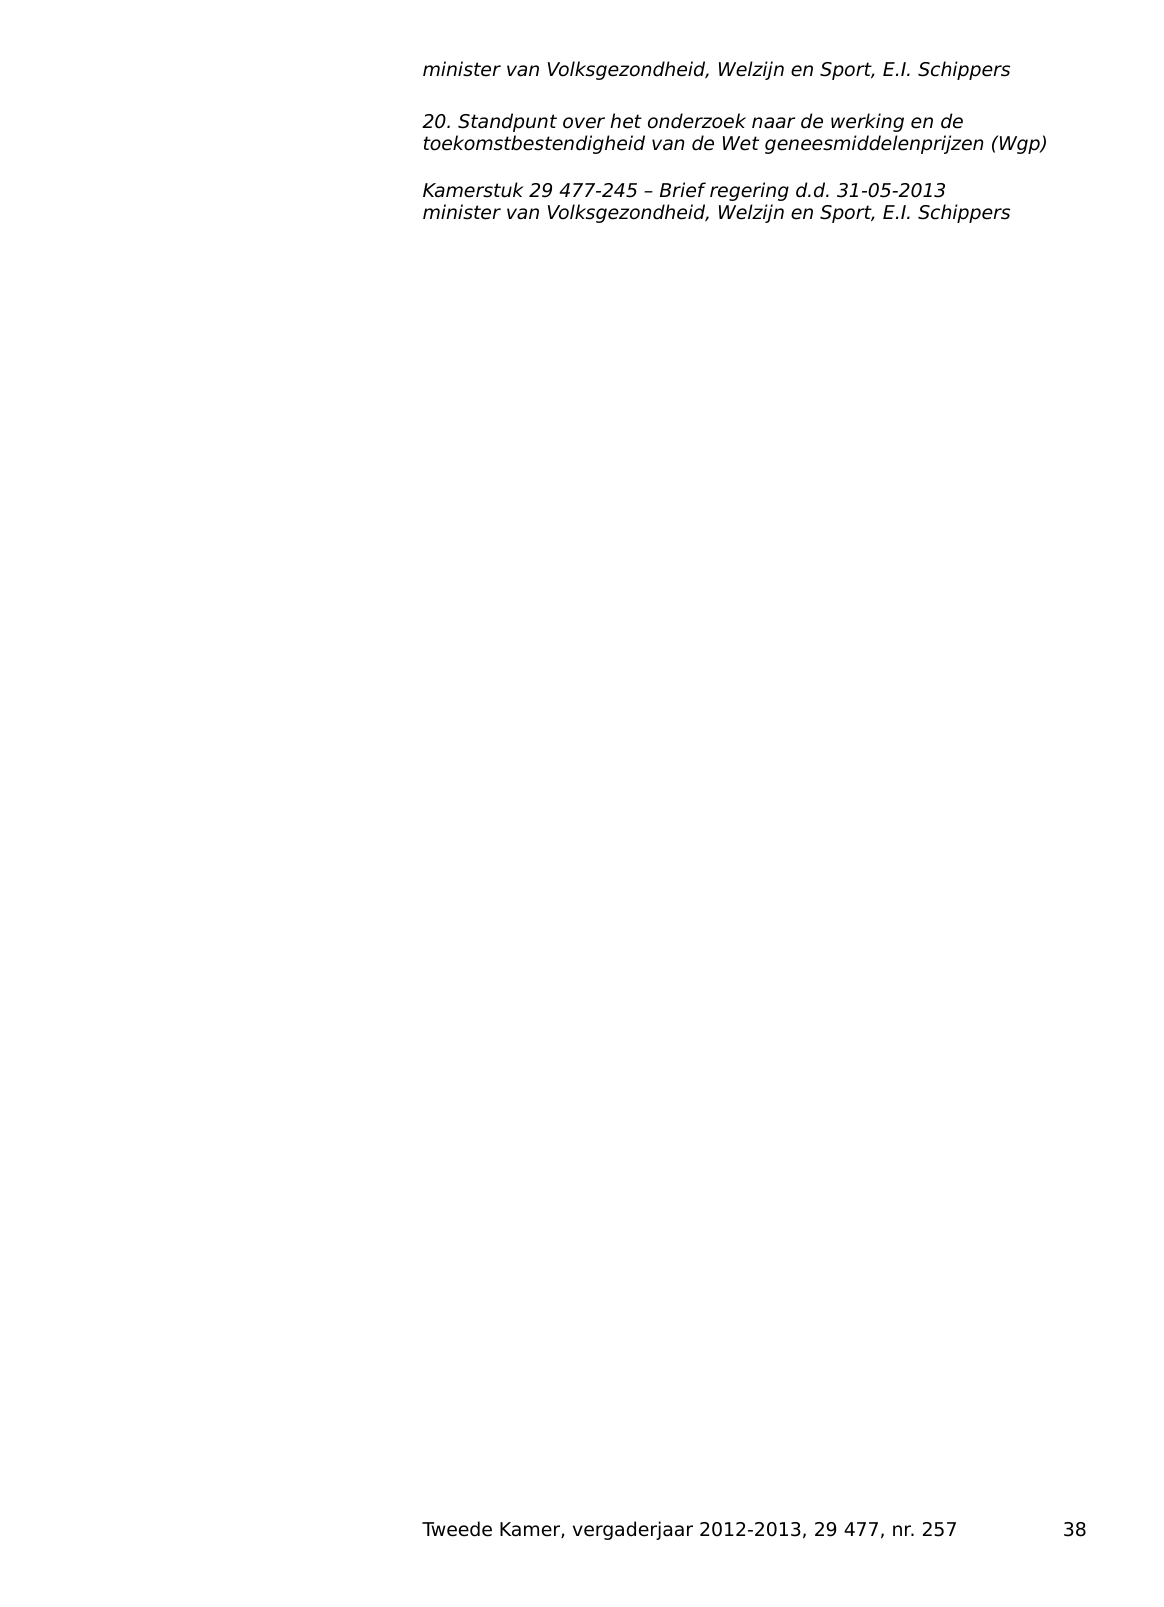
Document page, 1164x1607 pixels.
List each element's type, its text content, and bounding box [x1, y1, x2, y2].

text minister van Volksgezondheid, Welzijn en Sport, E.I. Schippers [422, 59, 1087, 81]
subtitle 20. Standpunt over het onderzoek naar de werking en de toekomstbestendigheid van de Wet geneesmiddelenprijzen (Wgp) [422, 111, 1087, 155]
text minister van Volksgezondheid, Welzijn en Sport, E.I. Schippers [422, 202, 1087, 224]
text Kamerstuk 29 477-245 – Brief regering d.d. 31-05-2013 [422, 180, 1087, 202]
